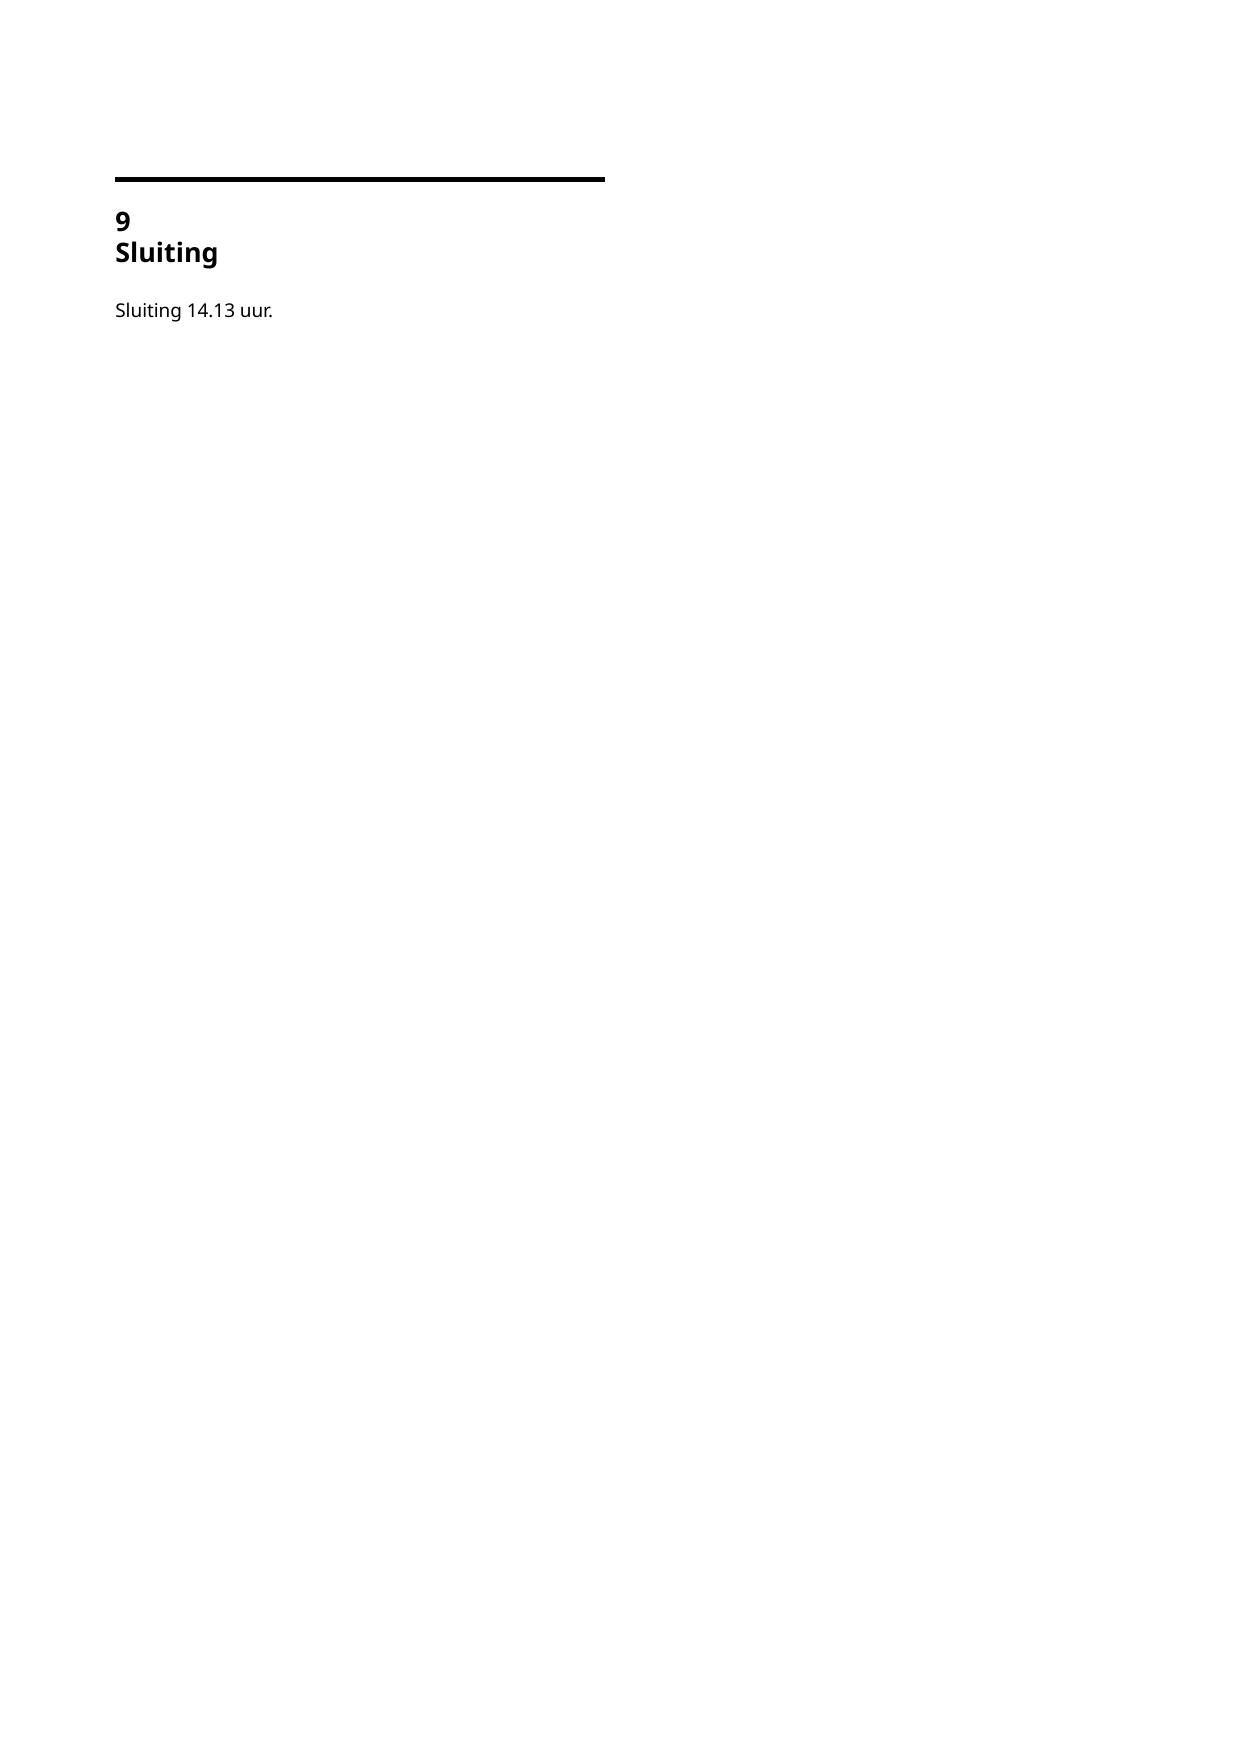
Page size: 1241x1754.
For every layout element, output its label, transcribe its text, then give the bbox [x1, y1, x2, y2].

text Sluiting [115, 239, 605, 283]
text Sluiting 14.13 uur. [115, 302, 605, 322]
text 9 [115, 203, 605, 239]
